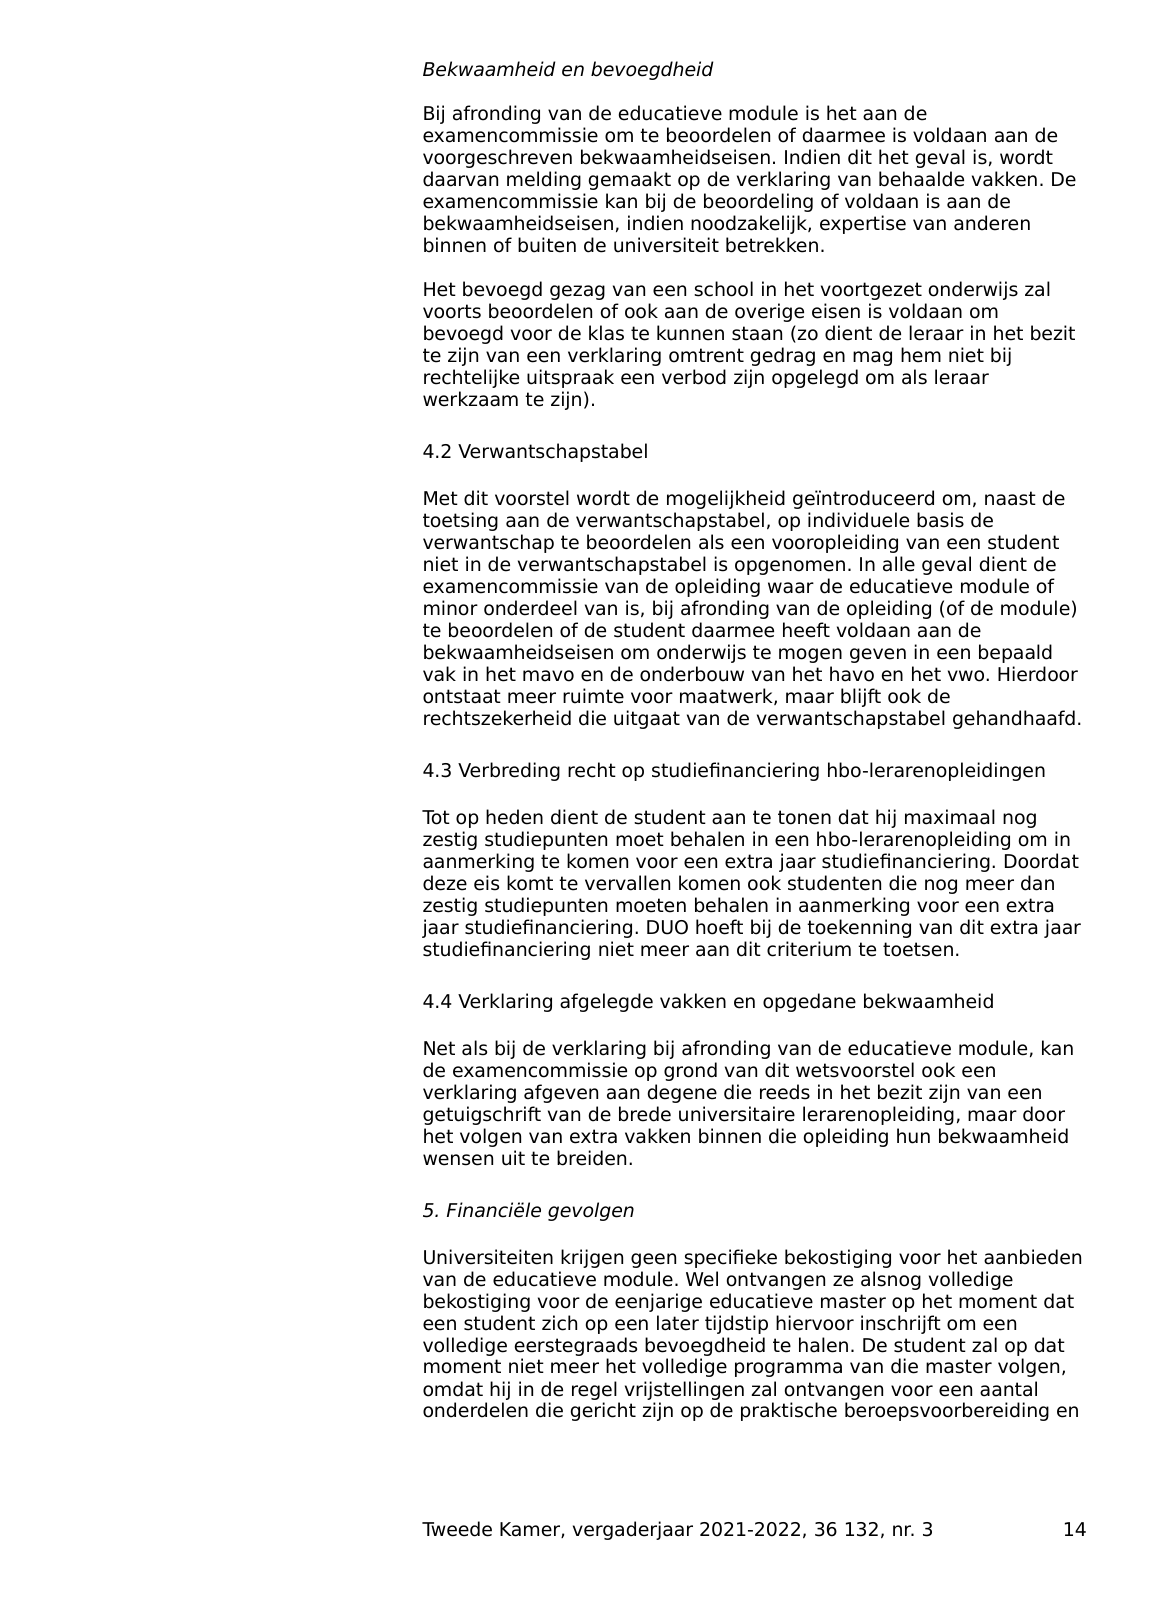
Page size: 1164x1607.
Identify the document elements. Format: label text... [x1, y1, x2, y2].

subtitle Bekwaamheid en bevoegdheid [422, 59, 1087, 81]
text Met dit voorstel wordt de mogelijkheid geïntroduceerd om, naast de toetsing aan de verwantschapstabel, op individuele basis de verwantschap te beoordelen als een vooropleiding van een student niet in de verwantschapstabel is opgenomen. In alle geval dient de examencommissie van de opleiding waar de educatieve module of minor onderdeel van is, bij afronding van de opleiding (of de module) te beoordelen of de student daarmee heeft voldaan aan de bekwaamheidseisen om onderwijs te mogen geven in een bepaald vak in het mavo en de onderbouw van het havo en het vwo. Hierdoor ontstaat meer ruimte voor maatwerk, maar blijft ook de rechtszekerheid die uitgaat van de verwantschapstabel gehandhaafd. [422, 488, 1087, 730]
text Tot op heden dient de student aan te tonen dat hij maximaal nog zestig studiepunten moet behalen in een hbo-lerarenopleiding om in aanmerking te komen voor een extra jaar studiefinanciering. Doordat deze eis komt te vervallen komen ook studenten die nog meer dan zestig studiepunten moeten behalen in aanmerking voor een extra jaar studiefinanciering. DUO hoeft bij de toekenning van dit extra jaar studiefinanciering niet meer aan dit criterium te toetsen. [422, 807, 1087, 961]
subtitle 5. Financiële gevolgen [422, 1199, 1087, 1222]
text Het bevoegd gezag van een school in het voortgezet onderwijs zal voorts beoordelen of ook aan de overige eisen is voldaan om bevoegd voor de klas te kunnen staan (zo dient de leraar in het bezit te zijn van een verklaring omtrent gedrag en mag hem niet bij rechtelijke uitspraak een verbod zijn opgelegd om als leraar werkzaam te zijn). [422, 279, 1087, 411]
text Universiteiten krijgen geen specifieke bekostiging voor het aanbieden van de educatieve module. Wel ontvangen ze alsnog volledige bekostiging voor de eenjarige educatieve master op het moment dat een student zich op een later tijdstip hiervoor inschrijft om een volledige eerstegraads bevoegdheid te halen. De student zal op dat moment niet meer het volledige programma van die master volgen, omdat hij in de regel vrijstellingen zal ontvangen voor een aantal onderdelen die gericht zijn op de praktische beroepsvoorbereiding en [422, 1247, 1087, 1422]
text Net als bij de verklaring bij afronding van de educatieve module, kan de examencommissie op grond van dit wetsvoorstel ook een verklaring afgeven aan degene die reeds in het bezit zijn van een getuigschrift van de brede universitaire lerarenopleiding, maar door het volgen van extra vakken binnen die opleiding hun bekwaamheid wensen uit te breiden. [422, 1038, 1087, 1169]
subtitle 4.2 Verwantschapstabel [422, 441, 1087, 463]
subtitle 4.4 Verklaring afgelegde vakken en opgedane bekwaamheid [422, 991, 1087, 1013]
subtitle 4.3 Verbreding recht op studiefinanciering hbo-lerarenopleidingen [422, 760, 1087, 782]
text Bij afronding van de educatieve module is het aan de examencommissie om te beoordelen of daarmee is voldaan aan de voorgeschreven bekwaamheidseisen. Indien dit het geval is, wordt daarvan melding gemaakt op de verklaring van behaalde vakken. De examencommissie kan bij de beoordeling of voldaan is aan de bekwaamheidseisen, indien noodzakelijk, expertise van anderen binnen of buiten de universiteit betrekken. [422, 103, 1087, 257]
